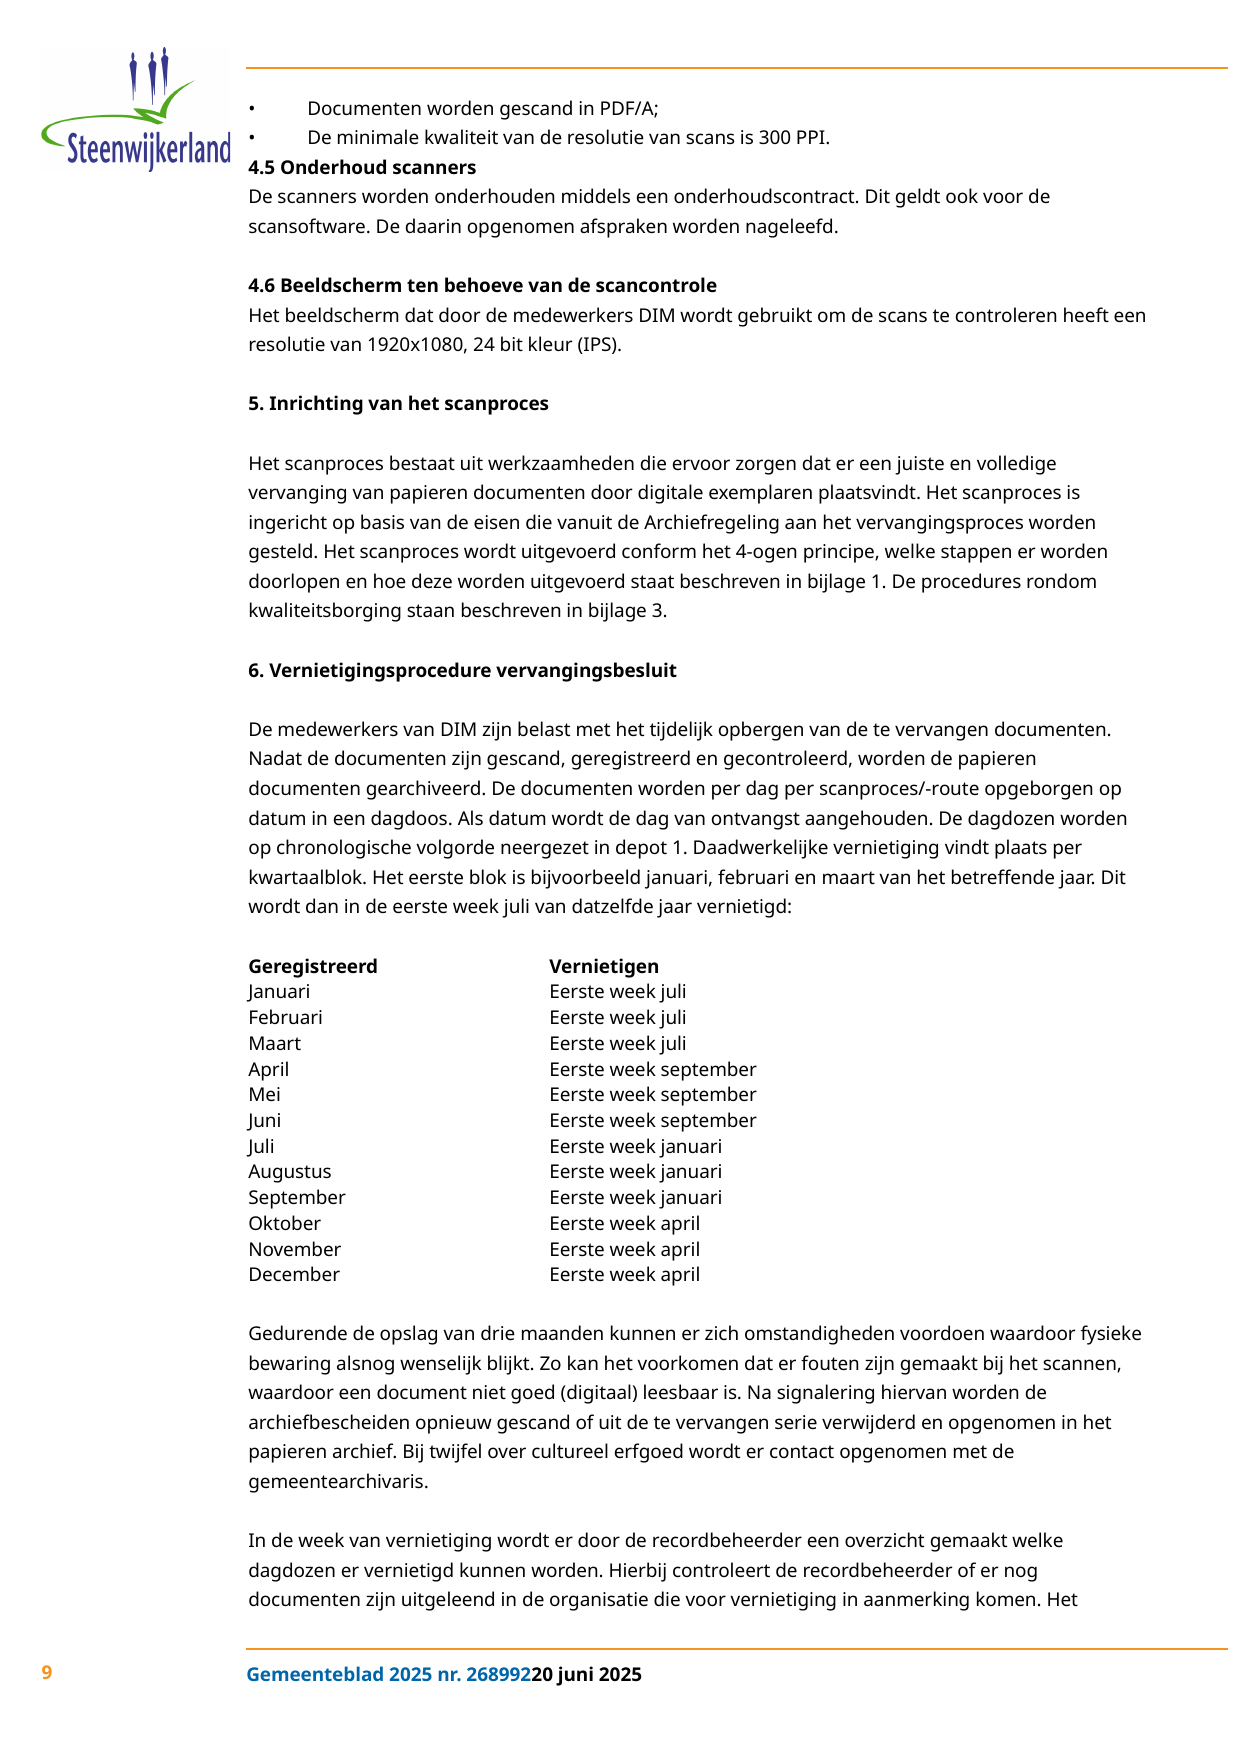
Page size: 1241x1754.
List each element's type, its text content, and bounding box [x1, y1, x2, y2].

table_cell Eerste week april [549, 1210, 1152, 1236]
table_cell Januari [248, 979, 549, 1004]
table_header Geregistreerd [248, 953, 549, 978]
table_cell April [248, 1056, 549, 1081]
text De medewerkers van DIM zijn belast met het tijdelijk opbergen van de te vervangen documenten. Nadat de documenten zijn gescand, geregistreerd en gecontroleerd, worden de papieren documenten gearchiveerd. De documenten worden per dag per scanproces/-route opgeborgen op datum in een dagdoos. Als datum wordt de dag van ontvangst aangehouden. De dagdozen worden op chronologische volgorde neergezet in depot 1. Daadwerkelijke vernietiging vindt plaats per kwartaalblok. Het eerste blok is bijvoorbeeld januari, februari en maart van het betreffende jaar. Dit wordt dan in de eerste week juli van datzelfde jaar vernietigd: [248, 716, 1152, 919]
table_cell Eerste week september [549, 1081, 1152, 1107]
table_cell Eerste week september [549, 1107, 1152, 1133]
text 6. Vernietigingsprocedure vervangingsbesluit [248, 657, 1152, 683]
text Het scanproces bestaat uit werkzaamheden die ervoor zorgen dat er een juiste en volledige vervanging van papieren documenten door digitale exemplaren plaatsvindt. Het scanproces is ingericht op basis van de eisen die vanuit de Archiefregeling aan het vervangingsproces worden gesteld. Het scanproces wordt uitgevoerd conform het 4-ogen principe, welke stappen er worden doorlopen en hoe deze worden uitgevoerd staat beschreven in bijlage 1. De procedures rondom kwaliteitsborging staan beschreven in bijlage 3. [248, 450, 1152, 623]
table_cell Maart [248, 1030, 549, 1056]
table_cell Eerste week april [549, 1262, 1152, 1287]
table_cell Mei [248, 1081, 549, 1107]
list Documenten worden gescand in PDF/A; [248, 95, 1152, 121]
table_cell Eerste week juli [549, 979, 1152, 1004]
table_cell September [248, 1184, 549, 1210]
table_cell Eerste week juli [549, 1004, 1152, 1030]
text 4.5 Onderhoud scanners [248, 154, 1152, 180]
table_cell Eerste week september [549, 1056, 1152, 1081]
picture [41, 47, 231, 172]
list De minimale kwaliteit van de resolutie van scans is 300 PPI. [248, 124, 1152, 150]
table_cell Eerste week januari [549, 1184, 1152, 1210]
text De scanners worden onderhouden middels een onderhoudscontract. Dit geldt ook voor de scansoftware. De daarin opgenomen afspraken worden nageleefd. [248, 183, 1152, 239]
text 4.6 Beeldscherm ten behoeve van de scancontrole [248, 272, 1152, 298]
table_cell Februari [248, 1004, 549, 1030]
table_header Vernietigen [549, 953, 1152, 978]
table_cell Eerste week april [549, 1236, 1152, 1262]
table_cell Augustus [248, 1159, 549, 1184]
table_cell November [248, 1236, 549, 1262]
table_cell Eerste week januari [549, 1159, 1152, 1184]
text 5. Inrichting van het scanproces [248, 391, 1152, 416]
table_cell December [248, 1262, 549, 1287]
table_cell Juni [248, 1107, 549, 1133]
text Het beeldscherm dat door de medewerkers DIM wordt gebruikt om de scans te controleren heeft een resolutie van 1920x1080, 24 bit kleur (IPS). [248, 302, 1152, 357]
text In de week van vernietiging wordt er door de recordbeheerder een overzicht gemaakt welke dagdozen er vernietigd kunnen worden. Hierbij controleert de recordbeheerder of er nog documenten zijn uitgeleend in de organisatie die voor vernietiging in aanmerking komen. Het [248, 1527, 1152, 1612]
table_cell Juli [248, 1133, 549, 1159]
text Gedurende de opslag van drie maanden kunnen er zich omstandigheden voordoen waardoor fysieke bewaring alsnog wenselijk blijkt. Zo kan het voorkomen dat er fouten zijn gemaakt bij het scannen, waardoor een document niet goed (digitaal) leesbaar is. Na signalering hiervan worden de archiefbescheiden opnieuw gescand of uit de te vervangen serie verwijderd en opgenomen in het papieren archief. Bij twijfel over cultureel erfgoed wordt er contact opgenomen met de gemeentearchivaris. [248, 1320, 1152, 1494]
table_cell Eerste week januari [549, 1133, 1152, 1159]
table_cell Eerste week juli [549, 1030, 1152, 1056]
table_cell Oktober [248, 1210, 549, 1236]
